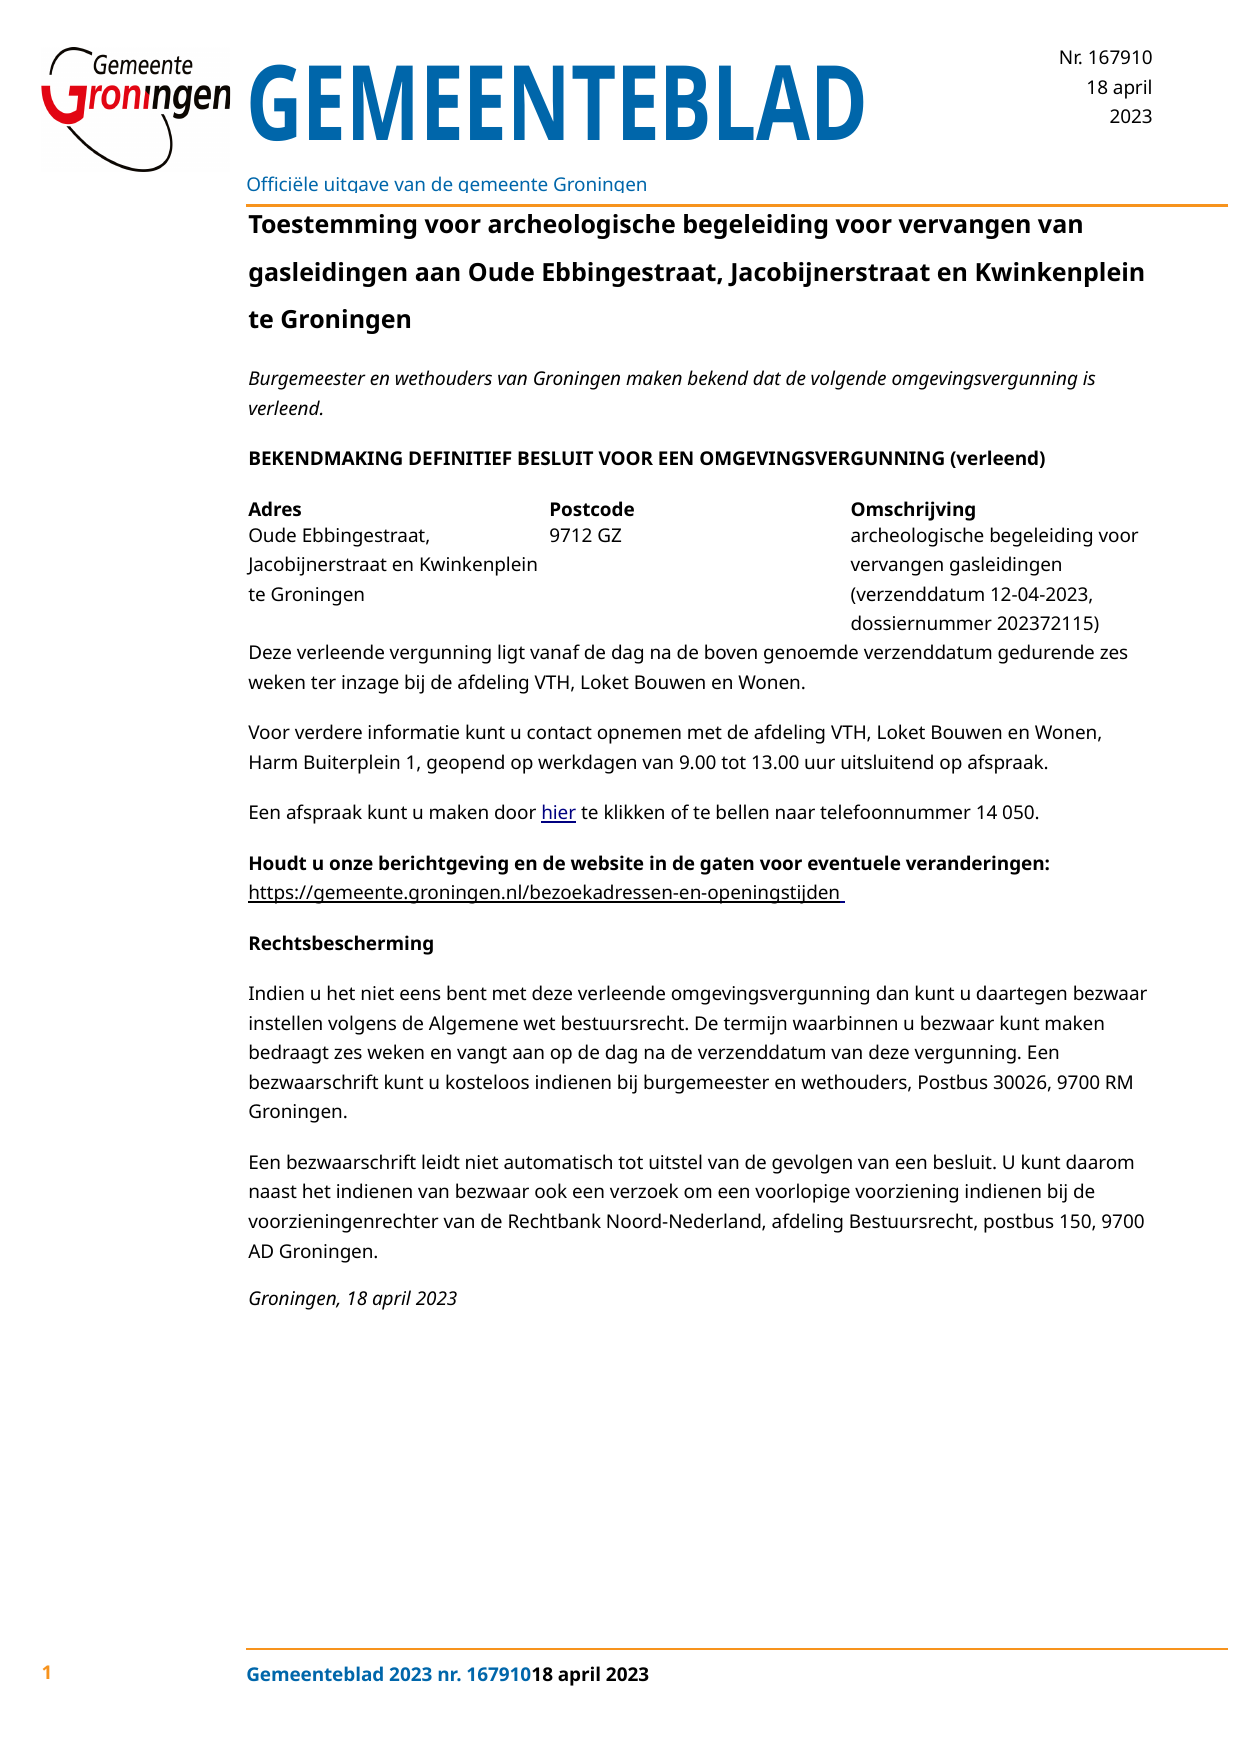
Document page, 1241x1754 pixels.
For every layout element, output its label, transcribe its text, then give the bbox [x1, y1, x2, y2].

text Rechtsbescherming [248, 930, 1152, 956]
table_header Adres [248, 496, 549, 522]
table_cell 9712 GZ [549, 522, 850, 636]
text Voor verdere informatie kunt u contact opnemen met de afdeling VTH, Loket Bouwen en Wonen, Harm Buiterplein 1, geopend op werkdagen van 9.00 tot 13.00 uur uitsluitend op afspraak. [248, 719, 1152, 775]
text Houdt u onze berichtgeving en de website in de gaten voor eventuele veranderingen: https://gemeente.groningen.nl/bezoekadressen-en-openingstijden [248, 850, 1152, 905]
table_cell archeologische begeleiding voor vervangen gasleidingen (verzenddatum 12-04-2023, dossiernummer 202372115) [850, 522, 1152, 636]
table_header Omschrijving [850, 496, 1152, 522]
text Een afspraak kunt u maken door hier te klikken of te bellen naar telefoonnummer 14 050. [248, 799, 1152, 825]
text Burgemeester en wethouders van Groningen maken bekend dat de volgende omgevingsvergunning is verleend. [248, 366, 1152, 421]
text Indien u het niet eens bent met deze verleende omgevingsvergunning dan kunt u daartegen bezwaar instellen volgens de Algemene wet bestuursrecht. De termijn waarbinnen u bezwaar kunt maken bedraagt zes weken en vangt aan op de dag na de verzenddatum van deze vergunning. Een bezwaarschrift kunt u kosteloos indienen bij burgemeester en wethouders, Postbus 30026, 9700 RM Groningen. [248, 980, 1152, 1124]
picture [41, 47, 231, 172]
table_header Postcode [549, 496, 850, 522]
table_cell Oude Ebbingestraat, Jacobijnerstraat en Kwinkenplein te Groningen [248, 522, 549, 636]
text BEKENDMAKING DEFINITIEF BESLUIT VOOR EEN OMGEVINGSVERGUNNING (verleend) [248, 446, 1152, 471]
text Groningen, 18 april 2023 [248, 1286, 1152, 1311]
text Toestemming voor archeologische begeleiding voor vervangen van gasleidingen aan Oude Ebbingestraat, Jacobijnerstraat en Kwinkenplein te Groningen [248, 207, 1152, 336]
text Een bezwaarschrift leidt niet automatisch tot uitstel van de gevolgen van een besluit. U kunt daarom naast het indienen van bezwaar ook een verzoek om een voorlopige voorziening indienen bij de voorzieningenrechter van de Rechtbank Noord-Nederland, afdeling Bestuursrecht, postbus 150, 9700 AD Groningen. [248, 1149, 1152, 1263]
text Deze verleende vergunning ligt vanaf de dag na de boven genoemde verzenddatum gedurende zes weken ter inzage bij de afdeling VTH, Loket Bouwen en Wonen. [248, 639, 1152, 695]
